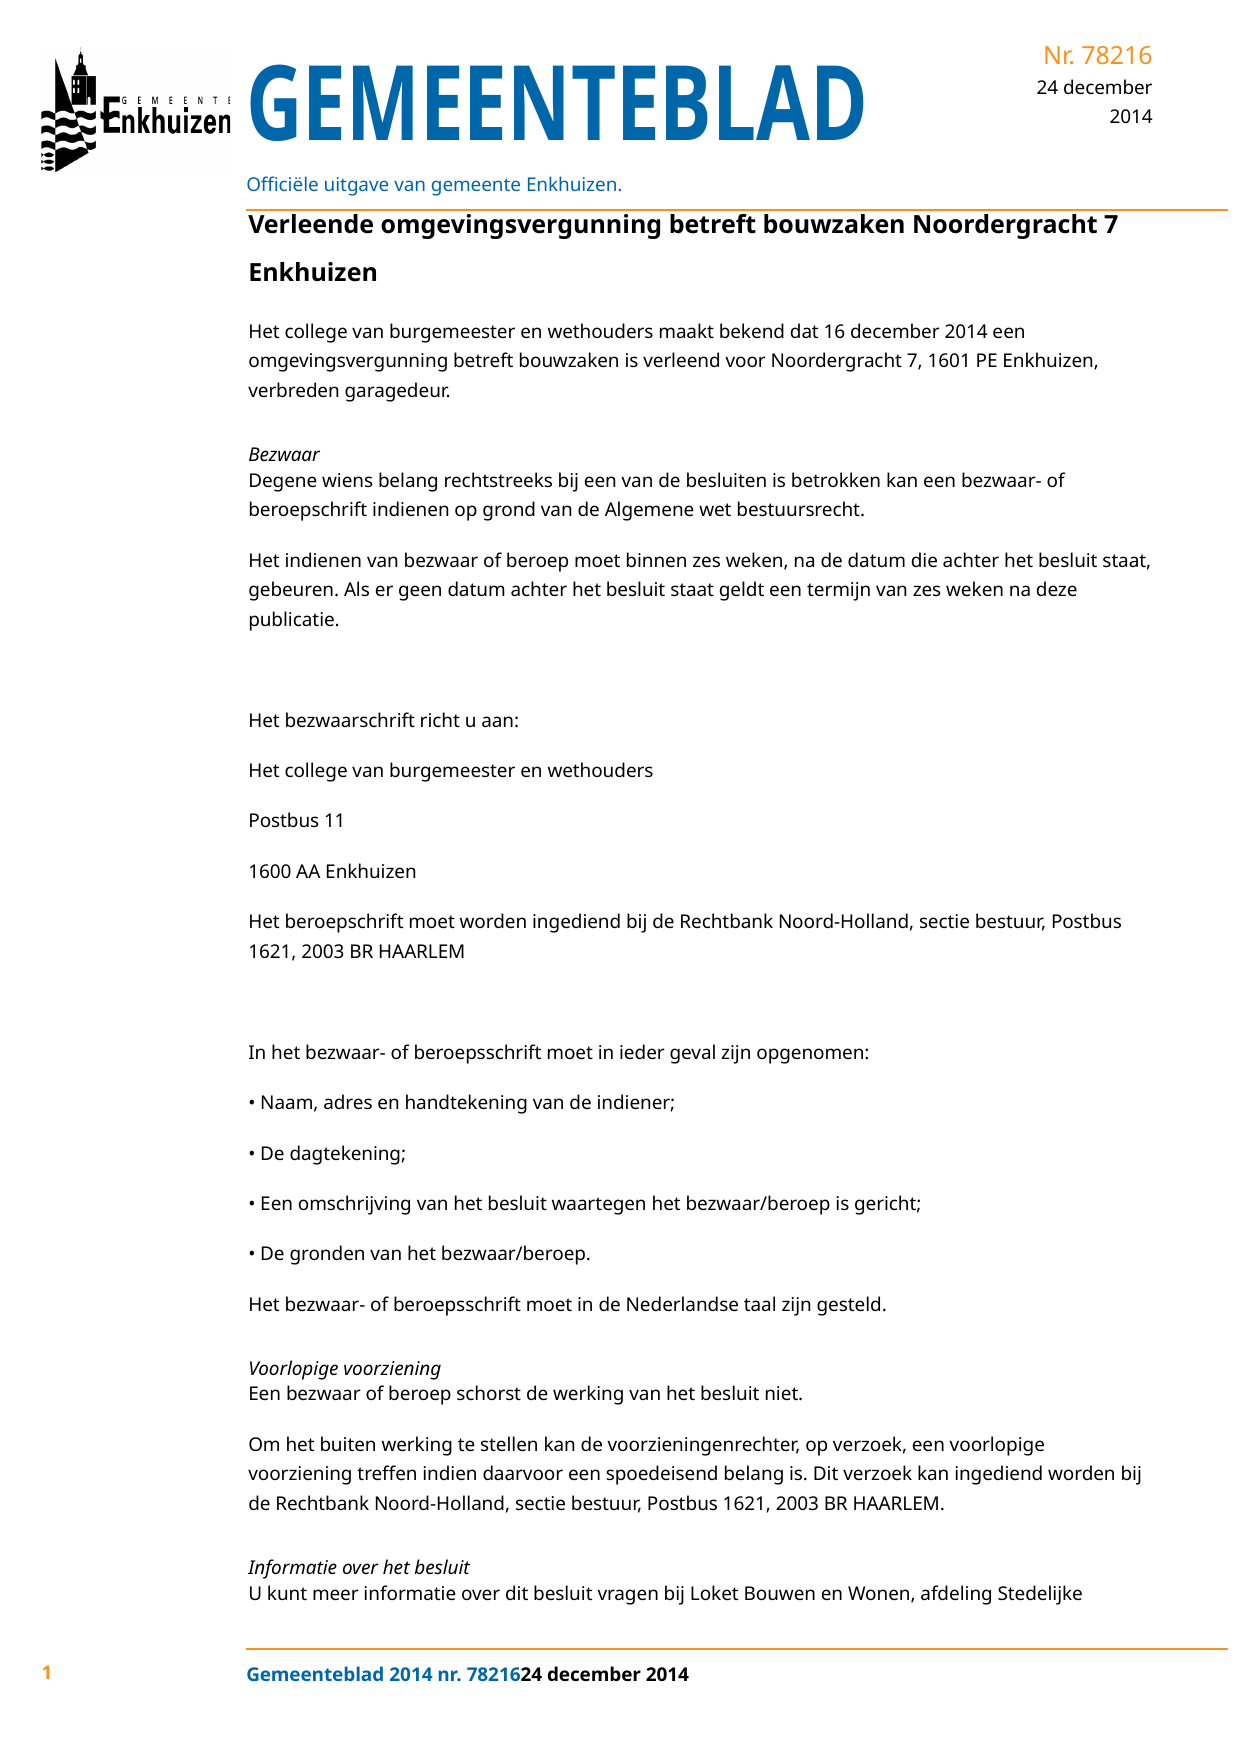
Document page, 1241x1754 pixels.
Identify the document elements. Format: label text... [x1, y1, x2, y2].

text 1600 AA Enkhuizen [248, 858, 1152, 884]
text In het bezwaar- of beroepsschrift moet in ieder geval zijn opgenomen: [248, 1039, 1152, 1064]
text • De gronden van het bezwaar/beroep. [248, 1241, 1152, 1266]
text Het college van burgemeester en wethouders maakt bekend dat 16 december 2014 een omgevingsvergunning betreft bouwzaken is verleend voor Noordergracht 7, 1601 PE Enkhuizen, verbreden garagedeur. [248, 318, 1152, 403]
text Het beroepschrift moet worden ingediend bij de Rechtbank Noord-Holland, sectie bestuur, Postbus 1621, 2003 BR HAARLEM [248, 908, 1152, 964]
text Het bezwaarschrift richt u aan: [248, 707, 1152, 732]
text Het indienen van bezwaar of beroep moet binnen zes weken, na de datum die achter het besluit staat, gebeuren. Als er geen datum achter het besluit staat geldt een termijn van zes weken na deze publicatie. [248, 547, 1152, 632]
text Het bezwaar- of beroepsschrift moet in de Nederlandse taal zijn gesteld. [248, 1291, 1152, 1317]
picture [41, 47, 231, 172]
text • Naam, adres en handtekening van de indiener; [248, 1089, 1152, 1115]
text Om het buiten werking te stellen kan de voorzieningenrechter, op verzoek, een voorlopige voorziening treffen indien daarvoor een spoedeisend belang is. Dit verzoek kan ingediend worden bij de Rechtbank Noord-Holland, sectie bestuur, Postbus 1621, 2003 BR HAARLEM. [248, 1431, 1152, 1516]
text Het college van burgemeester en wethouders [248, 757, 1152, 783]
text Degene wiens belang rechtstreeks bij een van de besluiten is betrokken kan een bezwaar- of beroepschrift indienen op grond van de Algemene wet bestuursrecht. [248, 467, 1152, 522]
text U kunt meer informatie over dit besluit vragen bij Loket Bouwen en Wonen, afdeling Stedelijke [248, 1580, 1152, 1606]
text Informatie over het besluit [248, 1554, 1152, 1580]
text • De dagtekening; [248, 1140, 1152, 1165]
text Een bezwaar of beroep schorst de werking van het besluit niet. [248, 1381, 1152, 1406]
text Verleende omgevingsvergunning betreft bouwzaken Noordergracht 7 Enkhuizen [248, 211, 1152, 288]
text Bezwaar [248, 441, 1152, 467]
text Voorlopige voorziening [248, 1355, 1152, 1381]
text Postbus 11 [248, 808, 1152, 833]
text • Een omschrijving van het besluit waartegen het bezwaar/beroep is gericht; [248, 1190, 1152, 1216]
